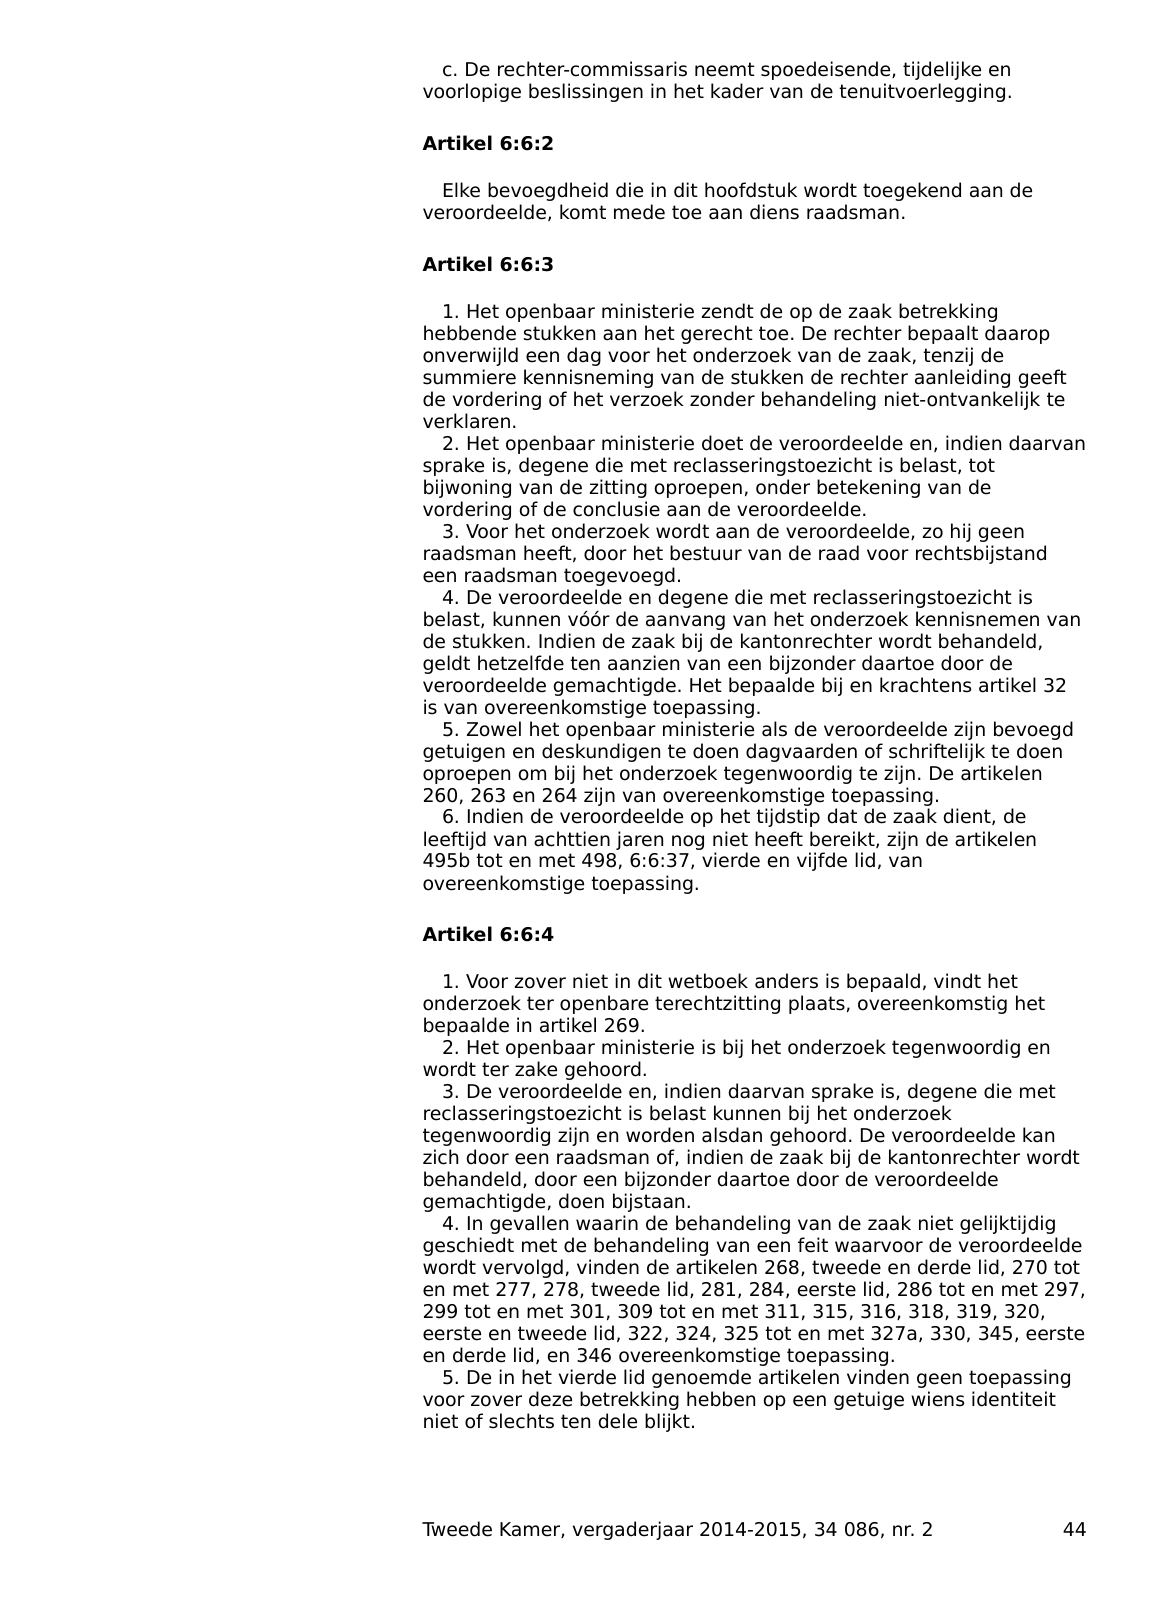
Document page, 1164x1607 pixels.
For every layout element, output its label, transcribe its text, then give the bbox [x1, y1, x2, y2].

text 4. De veroordeelde en degene die met reclasseringstoezicht is belast, kunnen vóór de aanvang van het onderzoek kennisnemen van de stukken. Indien de zaak bij de kantonrechter wordt behandeld, geldt hetzelfde ten aanzien van een bijzonder daartoe door de veroordeelde gemachtigde. Het bepaalde bij en krachtens artikel 32 is van overeenkomstige toepassing. [422, 587, 1087, 718]
subtitle Artikel 6:6:2 [422, 133, 1087, 155]
text 1. Het openbaar ministerie zendt de op de zaak betrekking hebbende stukken aan het gerecht toe. De rechter bepaalt daarop onverwijld een dag voor het onderzoek van de zaak, tenzij de summiere kennisneming van de stukken de rechter aanleiding geeft de vordering of het verzoek zonder behandeling niet-ontvankelijk te verklaren. [422, 301, 1087, 433]
text 3. Voor het onderzoek wordt aan de veroordeelde, zo hij geen raadsman heeft, door het bestuur van de raad voor rechtsbijstand een raadsman toegevoegd. [422, 521, 1087, 587]
text 2. Het openbaar ministerie is bij het onderzoek tegenwoordig en wordt ter zake gehoord. [422, 1037, 1087, 1081]
text 1. Voor zover niet in dit wetboek anders is bepaald, vindt het onderzoek ter openbare terechtzitting plaats, overeenkomstig het bepaalde in artikel 269. [422, 971, 1087, 1037]
text 4. In gevallen waarin de behandeling van de zaak niet gelijktijdig geschiedt met de behandeling van een feit waarvoor de veroordeelde wordt vervolgd, vinden de artikelen 268, tweede en derde lid, 270 tot en met 277, 278, tweede lid, 281, 284, eerste lid, 286 tot en met 297, 299 tot en met 301, 309 tot en met 311, 315, 316, 318, 319, 320, eerste en tweede lid, 322, 324, 325 tot en met 327a, 330, 345, eerste en derde lid, en 346 overeenkomstige toepassing. [422, 1213, 1087, 1367]
subtitle Artikel 6:6:4 [422, 924, 1087, 946]
text 5. De in het vierde lid genoemde artikelen vinden geen toepassing voor zover deze betrekking hebben op een getuige wiens identiteit niet of slechts ten dele blijkt. [422, 1367, 1087, 1433]
text 5. Zowel het openbaar ministerie als de veroordeelde zijn bevoegd getuigen en deskundigen te doen dagvaarden of schriftelijk te doen oproepen om bij het onderzoek tegenwoordig te zijn. De artikelen 260, 263 en 264 zijn van overeenkomstige toepassing. [422, 718, 1087, 806]
subtitle Artikel 6:6:3 [422, 254, 1087, 276]
text 2. Het openbaar ministerie doet de veroordeelde en, indien daarvan sprake is, degene die met reclasseringstoezicht is belast, tot bijwoning van de zitting oproepen, onder betekening van de vordering of de conclusie aan de veroordeelde. [422, 433, 1087, 521]
text 3. De veroordeelde en, indien daarvan sprake is, degene die met reclasseringstoezicht is belast kunnen bij het onderzoek tegenwoordig zijn en worden alsdan gehoord. De veroordeelde kan zich door een raadsman of, indien de zaak bij de kantonrechter wordt behandeld, door een bijzonder daartoe door de veroordeelde gemachtigde, doen bijstaan. [422, 1081, 1087, 1213]
text Elke bevoegdheid die in dit hoofdstuk wordt toegekend aan de veroordeelde, komt mede toe aan diens raadsman. [422, 180, 1087, 224]
text c. De rechter-commissaris neemt spoedeisende, tijdelijke en voorlopige beslissingen in het kader van de tenuitvoerlegging. [422, 59, 1087, 103]
text 6. Indien de veroordeelde op het tijdstip dat de zaak dient, de leeftijd van achttien jaren nog niet heeft bereikt, zijn de artikelen 495b tot en met 498, 6:6:37, vierde en vijfde lid, van overeenkomstige toepassing. [422, 806, 1087, 894]
